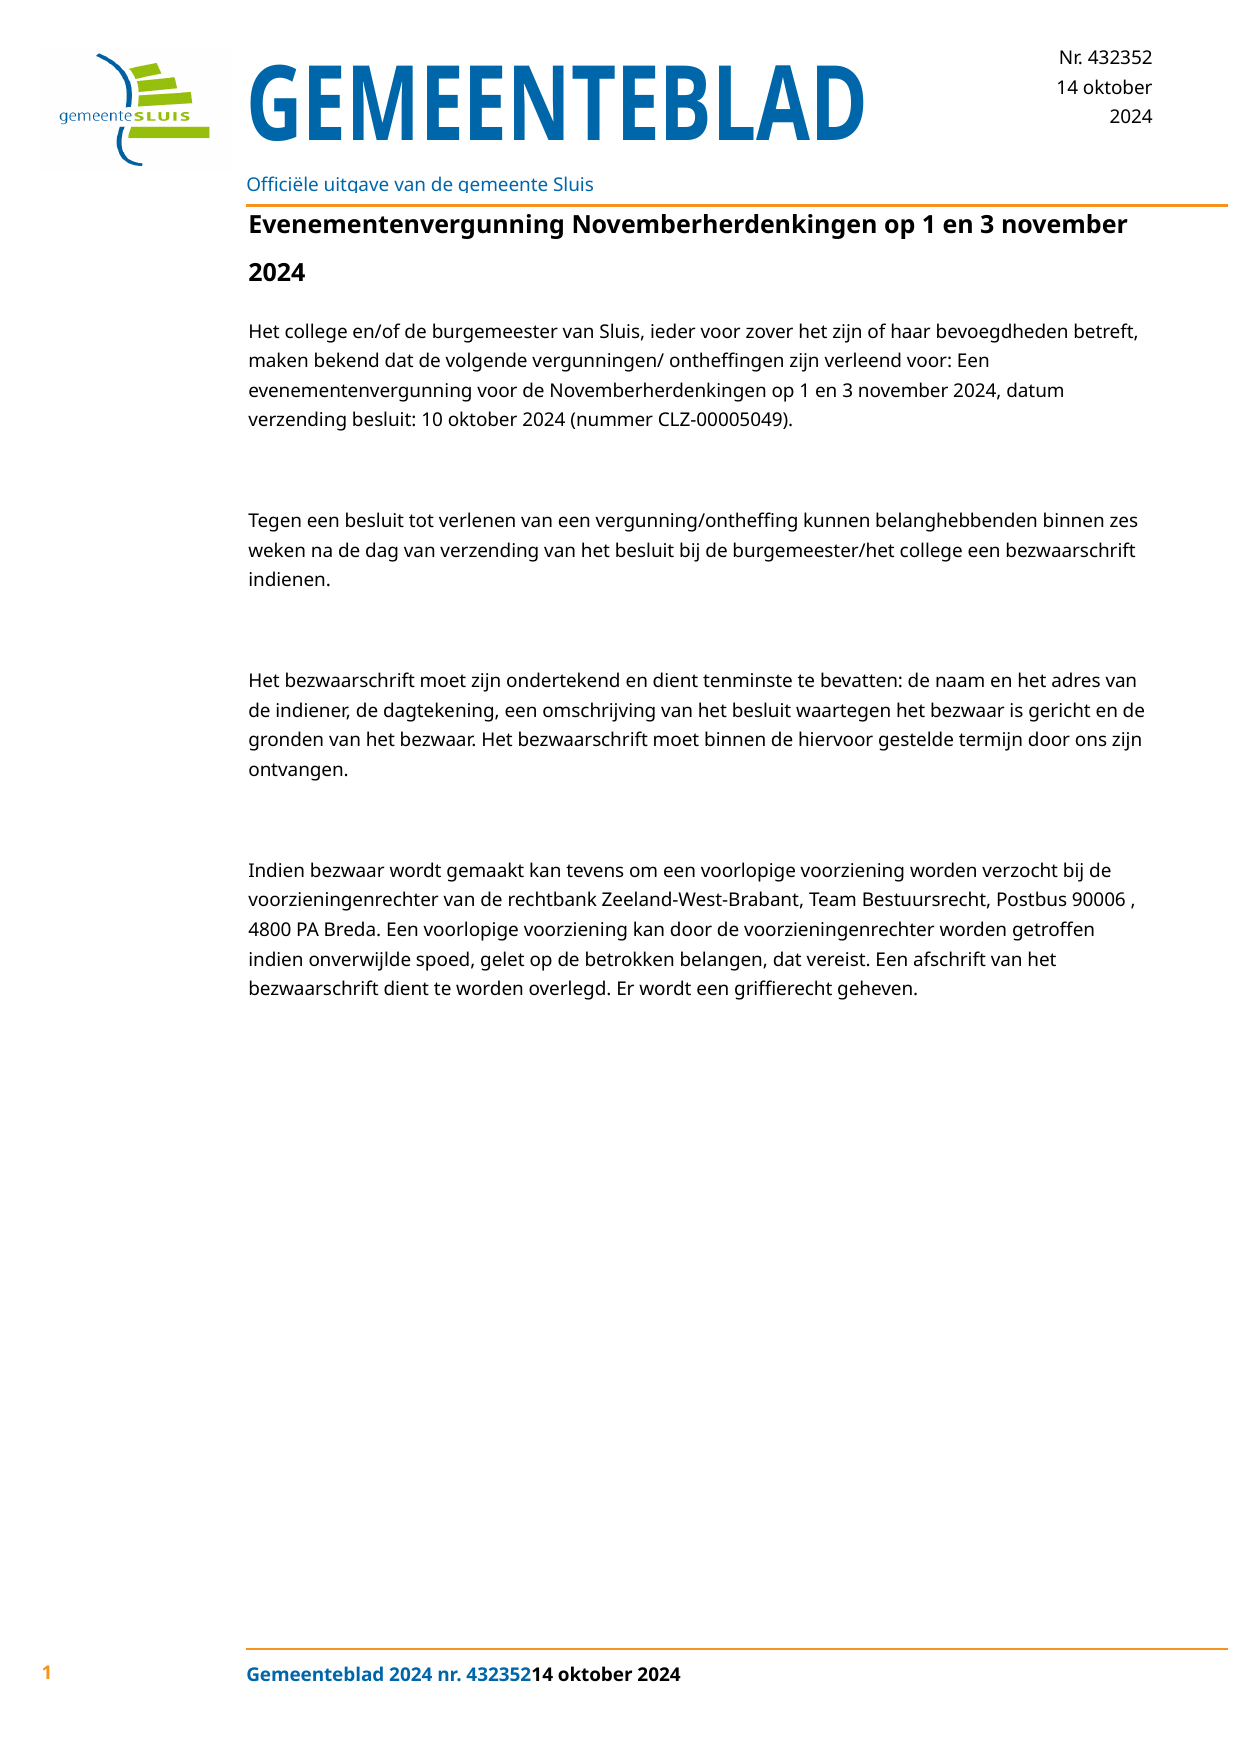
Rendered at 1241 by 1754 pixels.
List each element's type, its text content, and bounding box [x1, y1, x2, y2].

text Evenementenvergunning Novemberherdenkingen op 1 en 3 november 2024 [248, 207, 1152, 288]
text Het college en/of de burgemeester van Sluis, ieder voor zover het zijn of haar bevoegdheden betreft, maken bekend dat de volgende vergunningen/ ontheffingen zijn verleend voor: Een evenementenvergunning voor de Novemberherdenkingen op 1 en 3 november 2024, datum verzending besluit: 10 oktober 2024 (nummer CLZ-00005049). [248, 318, 1152, 432]
text Indien bezwaar wordt gemaakt kan tevens om een voorlopige voorziening worden verzocht bij de voorzieningenrechter van de rechtbank Zeeland-West-Brabant, Team Bestuursrecht, Postbus 90006 , 4800 PA Breda. Een voorlopige voorziening kan door de voorzieningenrechter worden getroffen indien onverwijlde spoed, gelet op de betrokken belangen, dat vereist. Een afschrift van het bezwaarschrift dient te worden overlegd. Er wordt een griffierecht geheven. [248, 857, 1152, 1001]
text Tegen een besluit tot verlenen van een vergunning/ontheffing kunnen belanghebbenden binnen zes weken na de dag van verzending van het besluit bij de burgemeester/het college een bezwaarschrift indienen. [248, 507, 1152, 592]
text Het bezwaarschrift moet zijn ondertekend en dient tenminste te bevatten: de naam en het adres van de indiener, de dagtekening, een omschrijving van het besluit waartegen het bezwaar is gericht en de gronden van het bezwaar. Het bezwaarschrift moet binnen de hiervoor gestelde termijn door ons zijn ontvangen. [248, 667, 1152, 782]
picture [41, 47, 231, 172]
